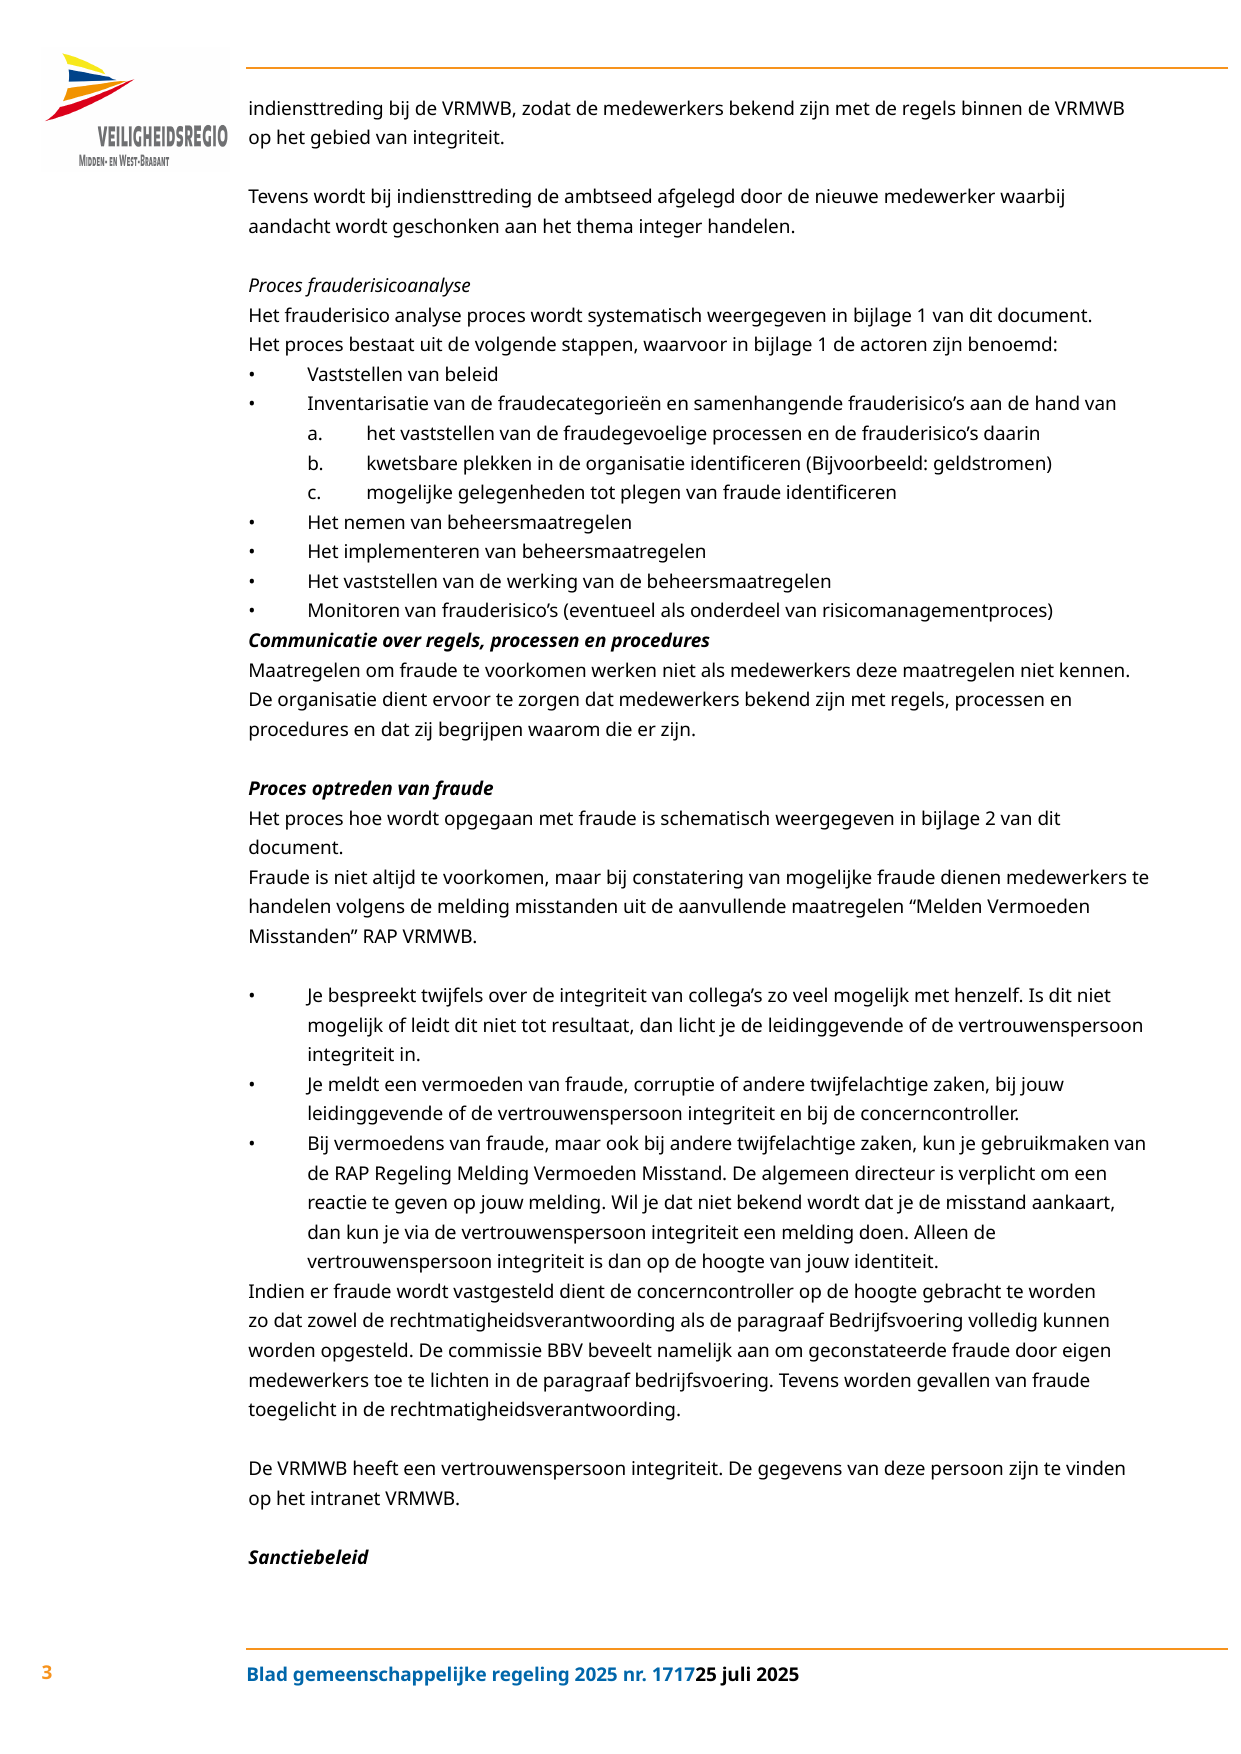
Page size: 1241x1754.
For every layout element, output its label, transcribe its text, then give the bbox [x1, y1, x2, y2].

text Fraude is niet altijd te voorkomen, maar bij constatering van mogelijke fraude dienen medewerkers te handelen volgens de melding misstanden uit de aanvullende maatregelen “Melden Vermoeden Misstanden” RAP VRMWB. [248, 864, 1152, 949]
list mogelijke gelegenheden tot plegen van fraude identificeren [307, 479, 1152, 505]
list Je meldt een vermoeden van fraude, corruptie of andere twijfelachtige zaken, bij jouw leidinggevende of de vertrouwenspersoon integriteit en bij de concerncontroller. [248, 1071, 1152, 1126]
list Bij vermoedens van fraude, maar ook bij andere twijfelachtige zaken, kun je gebruikmaken van de RAP Regeling Melding Vermoeden Misstand. De algemeen directeur is verplicht om een reactie te geven op jouw melding. Wil je dat niet bekend wordt dat je de misstand aankaart, dan kun je via de vertrouwenspersoon integriteit een melding doen. Alleen de vertrouwenspersoon integriteit is dan op de hoogte van jouw identiteit. [248, 1130, 1152, 1274]
list Het vaststellen van de werking van de beheersmaatregelen [248, 568, 1152, 594]
text De VRMWB heeft een vertrouwenspersoon integriteit. De gegevens van deze persoon zijn te vinden op het intranet VRMWB. [248, 1456, 1152, 1511]
text Het frauderisico analyse proces wordt systematisch weergegeven in bijlage 1 van dit document. [248, 302, 1152, 328]
text Maatregelen om fraude te voorkomen werken niet als medewerkers deze maatregelen niet kennen. De organisatie dient ervoor te zorgen dat medewerkers bekend zijn met regels, processen en procedures en dat zij begrijpen waarom die er zijn. [248, 657, 1152, 742]
list Monitoren van frauderisico’s (eventueel als onderdeel van risicomanagementproces) [248, 598, 1152, 623]
text Proces frauderisicoanalyse [248, 272, 1152, 298]
text zo dat zowel de rechtmatigheidsverantwoording als de paragraaf Bedrijfsvoering volledig kunnen worden opgesteld. De commissie BBV beveelt namelijk aan om geconstateerde fraude door eigen medewerkers toe te lichten in de paragraaf bedrijfsvoering. Tevens worden gevallen van fraude toegelicht in de rechtmatigheidsverantwoording. [248, 1308, 1152, 1422]
text Communicatie over regels, processen en procedures [248, 627, 1152, 653]
list Vaststellen van beleid [248, 361, 1152, 387]
text Sanctiebeleid [248, 1544, 1152, 1570]
text Het proces bestaat uit de volgende stappen, waarvoor in bijlage 1 de actoren zijn benoemd: [248, 331, 1152, 357]
picture [41, 47, 231, 172]
text Proces optreden van fraude [248, 775, 1152, 801]
list Inventarisatie van de fraudecategorieën en samenhangende frauderisico’s aan de hand van [248, 391, 1152, 416]
text Indien er fraude wordt vastgesteld dient de concerncontroller op de hoogte gebracht te worden [248, 1278, 1152, 1304]
list kwetsbare plekken in de organisatie identificeren (Bijvoorbeeld: geldstromen) [307, 450, 1152, 476]
list het vaststellen van de fraudegevoelige processen en de frauderisico’s daarin [307, 420, 1152, 446]
text Tevens wordt bij indiensttreding de ambtseed afgelegd door de nieuwe medewerker waarbij aandacht wordt geschonken aan het thema integer handelen. [248, 183, 1152, 239]
list Je bespreekt twijfels over de integriteit van collega’s zo veel mogelijk met henzelf. Is dit niet mogelijk of leidt dit niet tot resultaat, dan licht je de leidinggevende of de vertrouwenspersoon integriteit in. [248, 982, 1152, 1067]
text Het proces hoe wordt opgegaan met fraude is schematisch weergegeven in bijlage 2 van dit document. [248, 805, 1152, 860]
list Het nemen van beheersmaatregelen [248, 509, 1152, 535]
list Het implementeren van beheersmaatregelen [248, 538, 1152, 564]
text indiensttreding bij de VRMWB, zodat de medewerkers bekend zijn met de regels binnen de VRMWB op het gebied van integriteit. [248, 95, 1152, 150]
